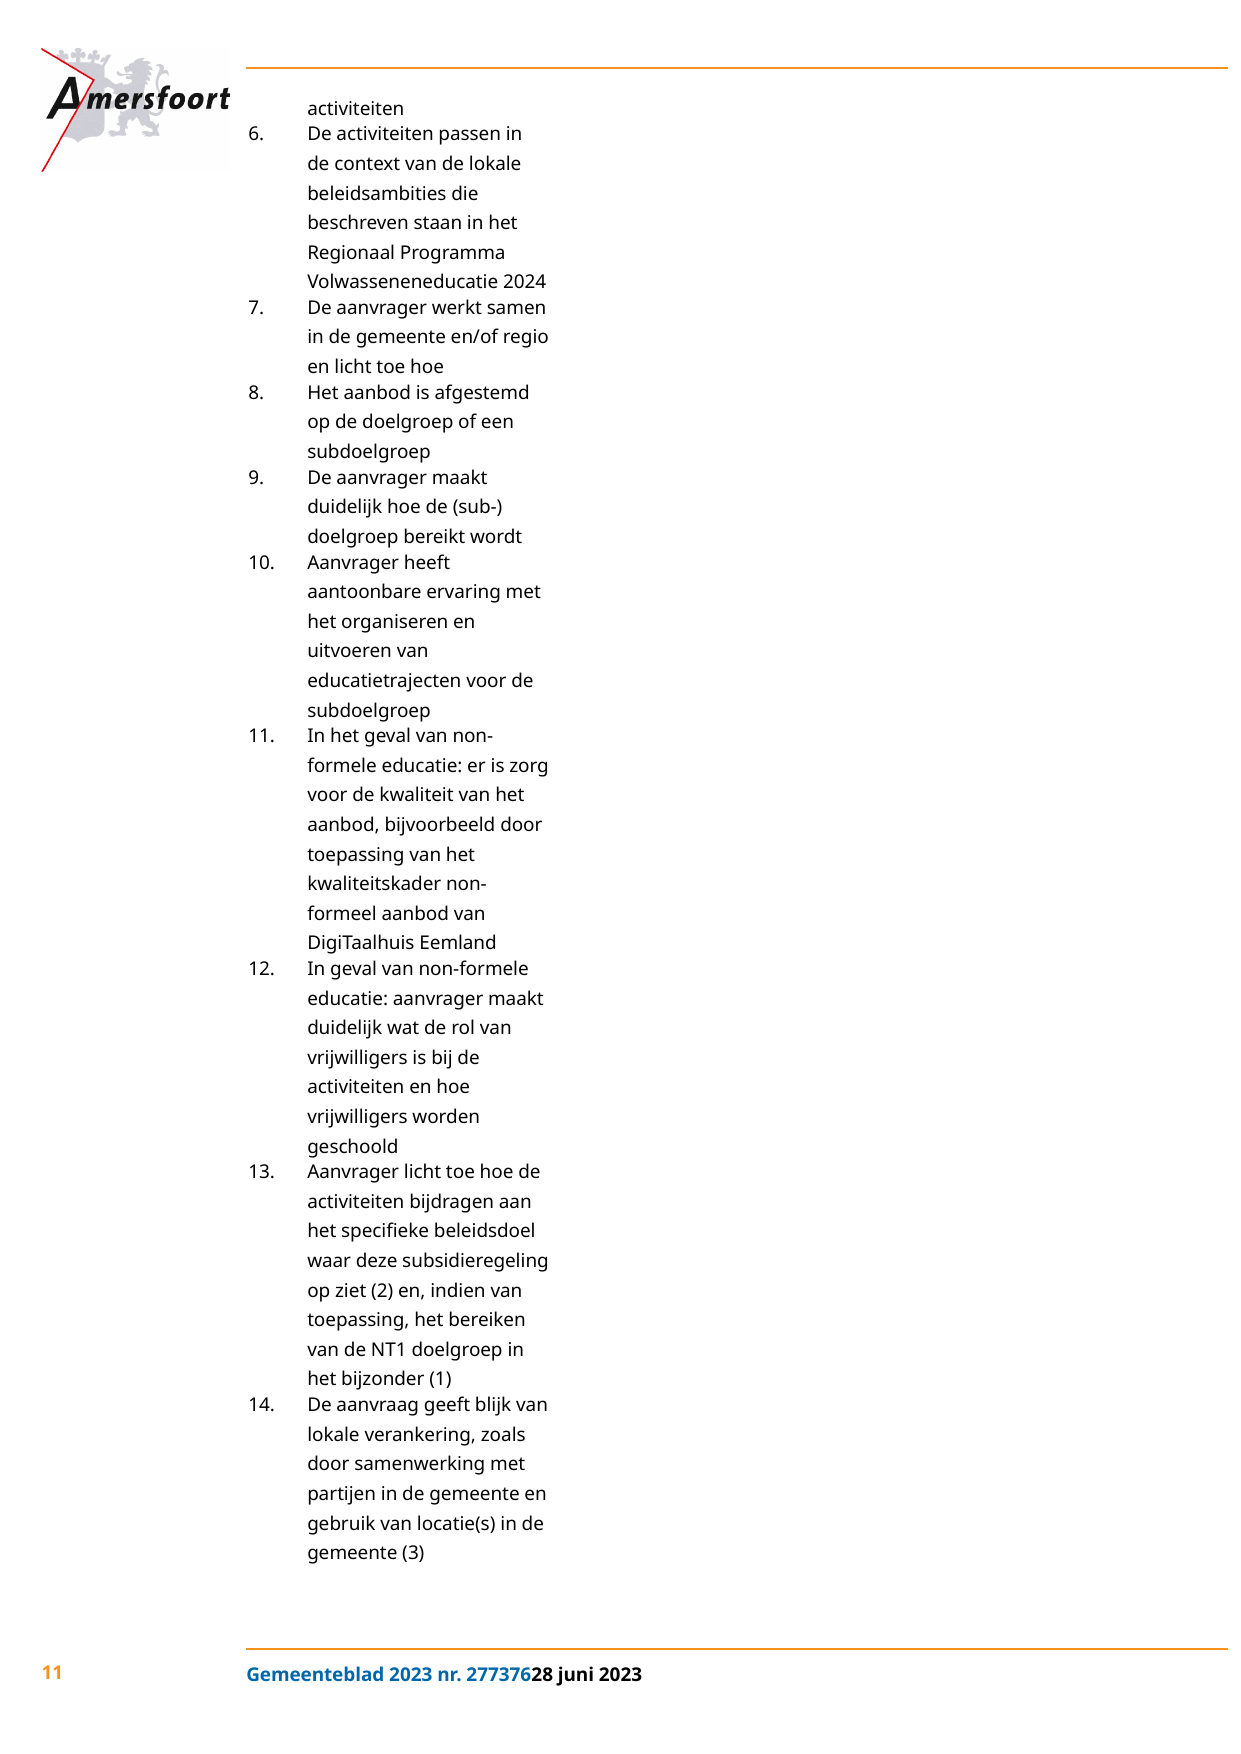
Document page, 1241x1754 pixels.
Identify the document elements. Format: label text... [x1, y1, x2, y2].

table_cell [850, 549, 1152, 722]
table_cell In geval van non-formele educatie: aanvrager maakt duidelijk wat de rol van vrijwilligers is bij de activiteiten en hoe vrijwilligers worden geschoold [248, 955, 549, 1158]
table_cell [850, 121, 1152, 294]
table_cell [850, 1159, 1152, 1391]
table_cell [850, 379, 1152, 464]
table_cell [549, 464, 850, 549]
table_cell [850, 955, 1152, 1158]
picture [41, 47, 231, 172]
table_cell [850, 1391, 1152, 1565]
table_cell [549, 379, 850, 464]
table_cell activiteiten [248, 95, 549, 121]
table_cell De aanvrager maakt duidelijk hoe de (sub-) doelgroep bereikt wordt [248, 464, 549, 549]
table_cell [549, 549, 850, 722]
table_cell De aanvraag geeft blijk van lokale verankering, zoals door samenwerking met partijen in de gemeente en gebruik van locatie(s) in de gemeente (3) [248, 1391, 549, 1565]
table_cell [549, 95, 850, 121]
table_cell [549, 723, 850, 955]
table_cell [549, 121, 850, 294]
table_cell [549, 1159, 850, 1391]
table_cell [850, 723, 1152, 955]
table_cell [549, 955, 850, 1158]
table_cell [850, 95, 1152, 121]
table_cell [549, 1391, 850, 1565]
table_cell De activiteiten passen in de context van de lokale beleidsambities die beschreven staan in het Regionaal Programma Volwasseneneducatie 2024 [248, 121, 549, 294]
table_cell Het aanbod is afgestemd op de doelgroep of een subdoelgroep [248, 379, 549, 464]
table_cell Aanvrager licht toe hoe de activiteiten bijdragen aan het specifieke beleidsdoel waar deze subsidieregeling op ziet (2) en, indien van toepassing, het bereiken van de NT1 doelgroep in het bijzonder (1) [248, 1159, 549, 1391]
table_cell De aanvrager werkt samen in de gemeente en/of regio en licht toe hoe [248, 294, 549, 379]
table_cell [850, 294, 1152, 379]
table_cell [549, 294, 850, 379]
table_cell Aanvrager heeft aantoonbare ervaring met het organiseren en uitvoeren van educatietrajecten voor de subdoelgroep [248, 549, 549, 722]
table_cell In het geval van non-formele educatie: er is zorg voor de kwaliteit van het aanbod, bijvoorbeeld door toepassing van het kwaliteitskader non-formeel aanbod van DigiTaalhuis Eemland [248, 723, 549, 955]
table_cell [850, 464, 1152, 549]
